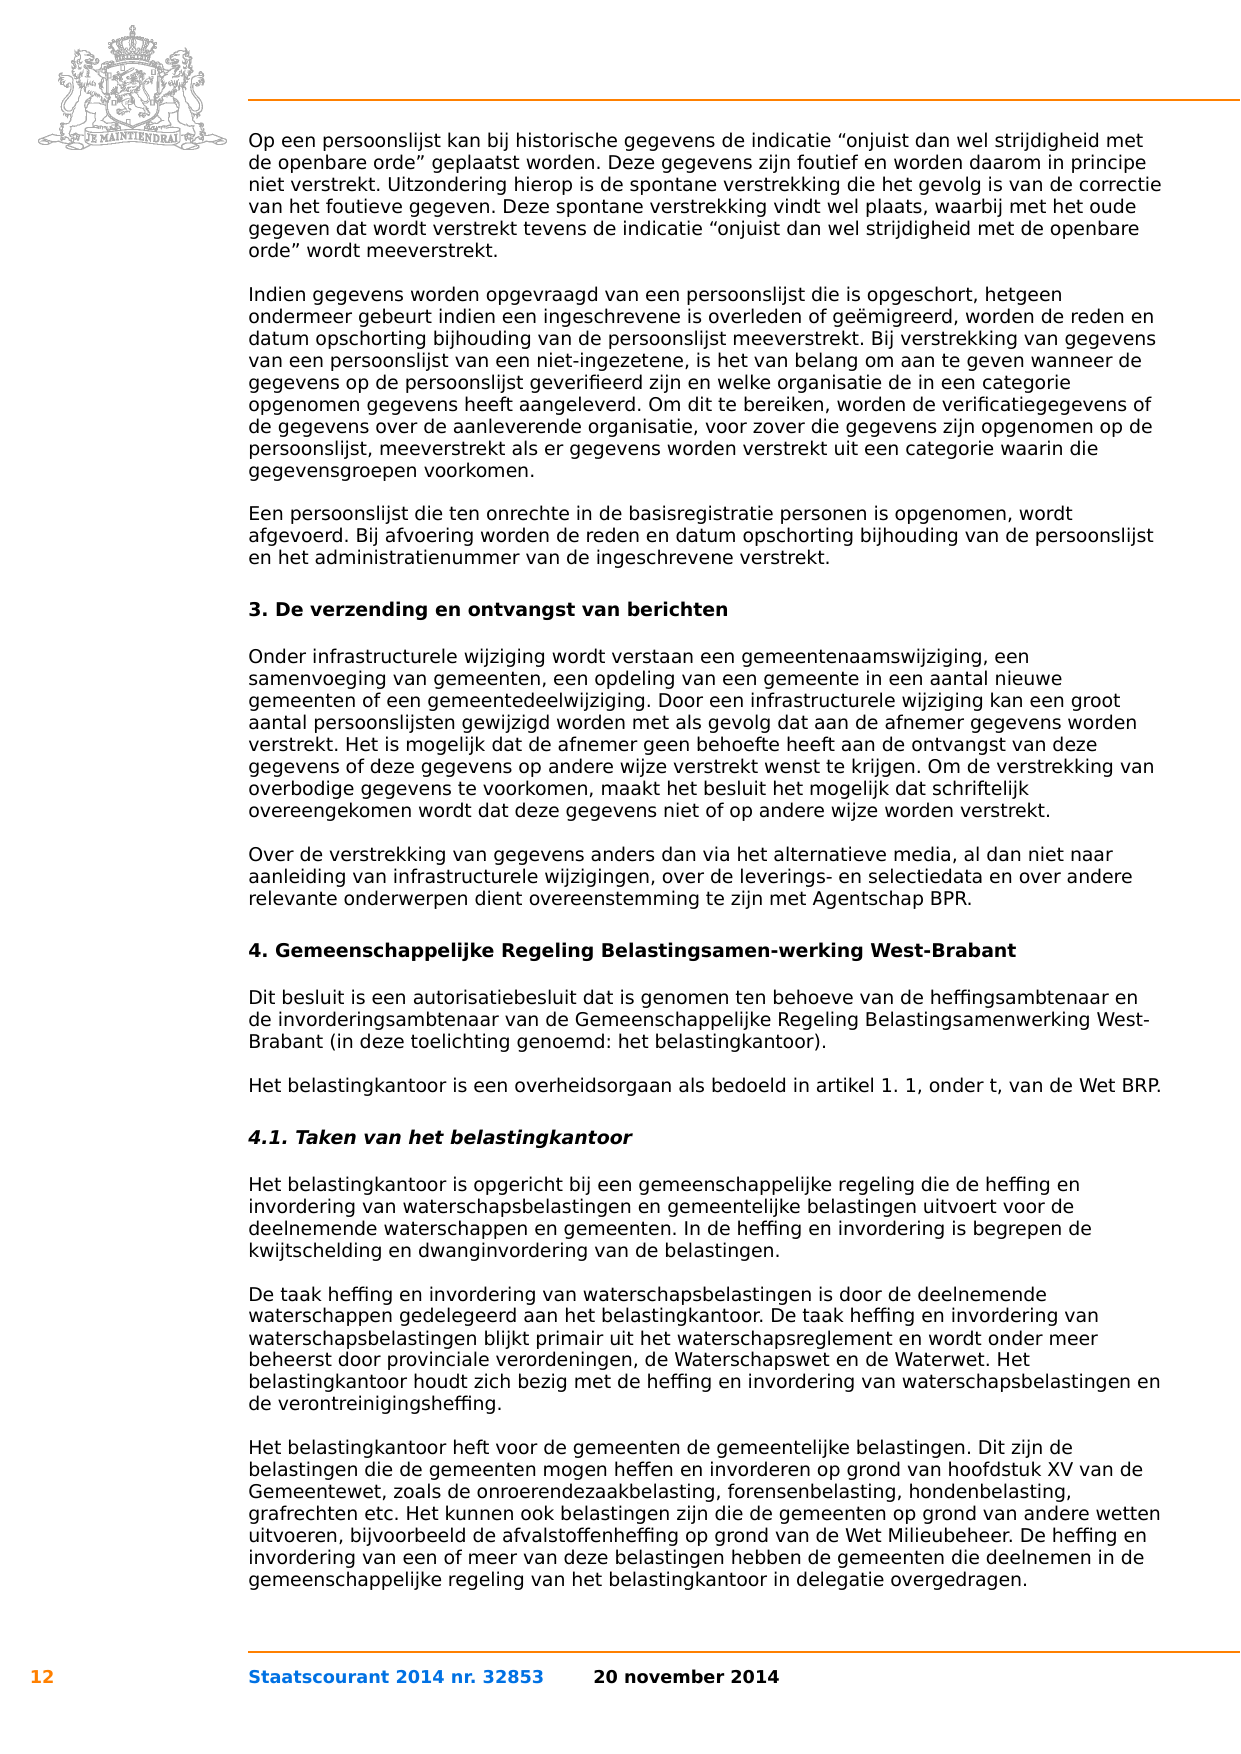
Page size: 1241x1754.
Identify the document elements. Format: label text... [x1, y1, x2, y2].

text Het belastingkantoor is een overheidsorgaan als bedoeld in artikel 1. 1, onder t, van de Wet BRP. [248, 1075, 1163, 1097]
text Het belastingkantoor heft voor de gemeenten de gemeentelijke belastingen. Dit zijn de belastingen die de gemeenten mogen heffen en invorderen op grond van hoofdstuk XV van de Gemeentewet, zoals de onroerendezaakbelasting, forensenbelasting, hondenbelasting, grafrechten etc. Het kunnen ook belastingen zijn die de gemeenten op grond van andere wetten uitvoeren, bijvoorbeeld de afvalstoffenheffing op grond van de Wet Milieubeheer. De heffing en invordering van een of meer van deze belastingen hebben de gemeenten die deelnemen in de gemeenschappelijke regeling van het belastingkantoor in delegatie overgedragen. [248, 1437, 1163, 1591]
subtitle 3. De verzending en ontvangst van berichten [248, 599, 1163, 621]
text Indien gegevens worden opgevraagd van een persoonslijst die is opgeschort, hetgeen ondermeer gebeurt indien een ingeschrevene is overleden of geëmigreerd, worden de reden en datum opschorting bijhouding van de persoonslijst meeverstrekt. Bij verstrekking van gegevens van een persoonslijst van een niet-ingezetene, is het van belang om aan te geven wanneer de gegevens op de persoonslijst geverifieerd zijn en welke organisatie de in een categorie opgenomen gegevens heeft aangeleverd. Om dit te bereiken, worden de verificatiegegevens of de gegevens over de aanleverende organisatie, voor zover die gegevens zijn opgenomen op de persoonslijst, meeverstrekt als er gegevens worden verstrekt uit een categorie waarin die gegevensgroepen voorkomen. [248, 284, 1163, 481]
text Op een persoonslijst kan bij historische gegevens de indicatie “onjuist dan wel strijdigheid met de openbare orde” geplaatst worden. Deze gegevens zijn foutief en worden daarom in principe niet verstrekt. Uitzondering hierop is de spontane verstrekking die het gevolg is van de correctie van het foutieve gegeven. Deze spontane verstrekking vindt wel plaats, waarbij met het oude gegeven dat wordt verstrekt tevens de indicatie “onjuist dan wel strijdigheid met de openbare orde” wordt meeverstrekt. [248, 130, 1163, 262]
text Onder infrastructurele wijziging wordt verstaan een gemeentenaamswijziging, een samenvoeging van gemeenten, een opdeling van een gemeente in een aantal nieuwe gemeenten of een gemeentedeelwijziging. Door een infrastructurele wijziging kan een groot aantal persoonslijsten gewijzigd worden met als gevolg dat aan de afnemer gegevens worden verstrekt. Het is mogelijk dat de afnemer geen behoefte heeft aan de ontvangst van deze gegevens of deze gegevens op andere wijze verstrekt wenst te krijgen. Om de verstrekking van overbodige gegevens te voorkomen, maakt het besluit het mogelijk dat schriftelijk overeengekomen wordt dat deze gegevens niet of op andere wijze worden verstrekt. [248, 646, 1163, 822]
subtitle 4.1. Taken van het belastingkantoor [248, 1127, 1163, 1149]
text De taak heffing en invordering van waterschapsbelastingen is door de deelnemende waterschappen gedelegeerd aan het belastingkantoor. De taak heffing en invordering van waterschapsbelastingen blijkt primair uit het waterschapsreglement en wordt onder meer beheerst door provinciale verordeningen, de Waterschapswet en de Waterwet. Het belastingkantoor houdt zich bezig met de heffing en invordering van waterschapsbelastingen en de verontreinigingsheffing. [248, 1283, 1163, 1415]
picture [38, 25, 227, 150]
text Over de verstrekking van gegevens anders dan via het alternatieve media, al dan niet naar aanleiding van infrastructurele wijzigingen, over de leverings- en selectiedata en over andere relevante onderwerpen dient overeenstemming te zijn met Agentschap BPR. [248, 844, 1163, 910]
text Het belastingkantoor is opgericht bij een gemeenschappelijke regeling die de heffing en invordering van waterschapsbelastingen en gemeentelijke belastingen uitvoert voor de deelnemende waterschappen en gemeenten. In de heffing en invordering is begrepen de kwijtschelding en dwanginvordering van de belastingen. [248, 1174, 1163, 1262]
text Een persoonslijst die ten onrechte in de basisregistratie personen is opgenomen, wordt afgevoerd. Bij afvoering worden de reden en datum opschorting bijhouding van de persoonslijst en het administratienummer van de ingeschrevene verstrekt. [248, 503, 1163, 569]
subtitle 4. Gemeenschappelijke Regeling Belastingsamen-werking West-Brabant [248, 940, 1163, 962]
text Dit besluit is een autorisatiebesluit dat is genomen ten behoeve van de heffingsambtenaar en de invorderingsambtenaar van de Gemeenschappelijke Regeling Belastingsamenwerking West-Brabant (in deze toelichting genoemd: het belastingkantoor). [248, 987, 1163, 1053]
